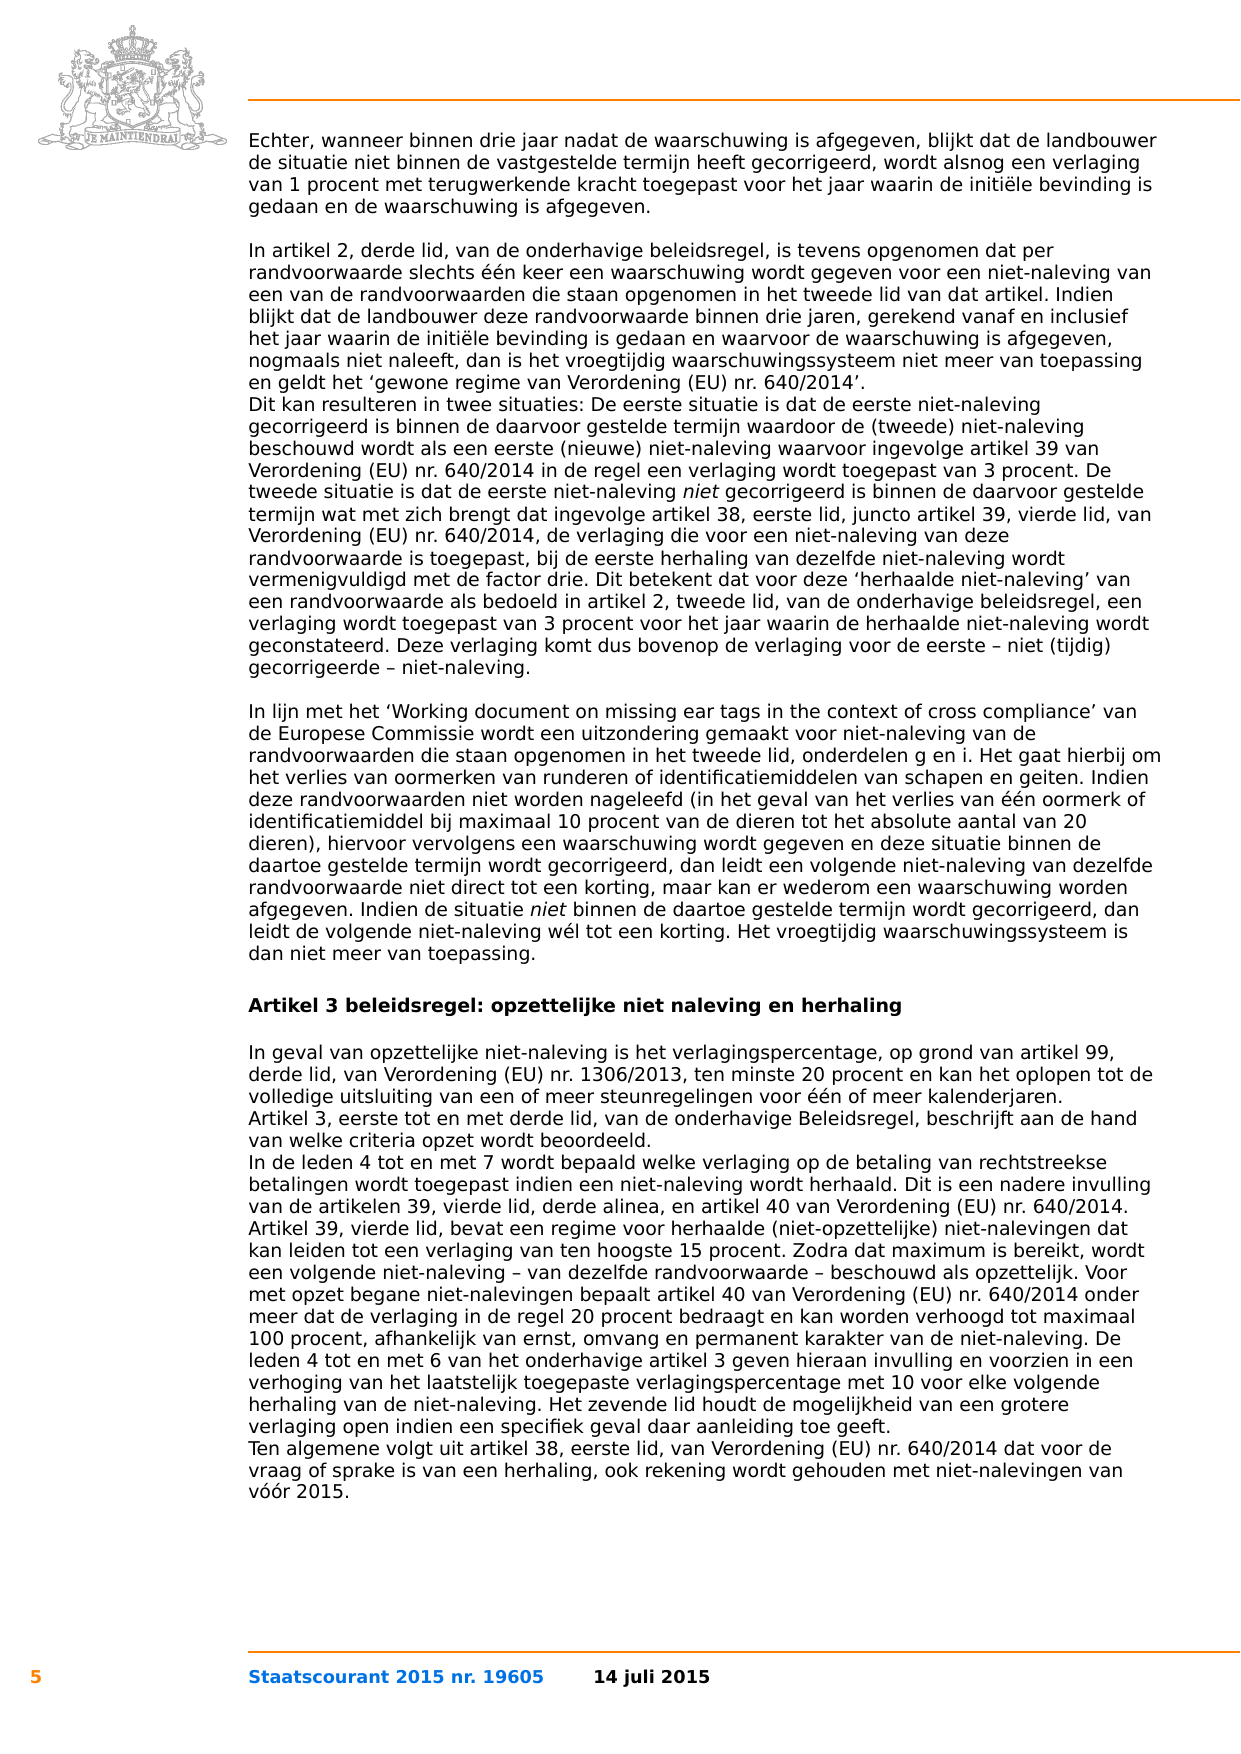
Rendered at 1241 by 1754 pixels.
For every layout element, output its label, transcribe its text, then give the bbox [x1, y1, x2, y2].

text In artikel 2, derde lid, van de onderhavige beleidsregel, is tevens opgenomen dat per randvoorwaarde slechts één keer een waarschuwing wordt gegeven voor een niet-naleving van een van de randvoorwaarden die staan opgenomen in het tweede lid van dat artikel. Indien blijkt dat de landbouwer deze randvoorwaarde binnen drie jaren, gerekend vanaf en inclusief het jaar waarin de initiële bevinding is gedaan en waarvoor de waarschuwing is afgegeven, nogmaals niet naleeft, dan is het vroegtijdig waarschuwingssysteem niet meer van toepassing en geldt het ‘gewone regime van Verordening (EU) nr. 640/2014’. [248, 240, 1163, 393]
text In geval van opzettelijke niet-naleving is het verlagingspercentage, op grond van artikel 99, derde lid, van Verordening (EU) nr. 1306/2013, ten minste 20 procent en kan het oplopen tot de volledige uitsluiting van een of meer steunregelingen voor één of meer kalenderjaren. [248, 1042, 1163, 1108]
text Echter, wanneer binnen drie jaar nadat de waarschuwing is afgegeven, blijkt dat de landbouwer de situatie niet binnen de vastgestelde termijn heeft gecorrigeerd, wordt alsnog een verlaging van 1 procent met terugwerkende kracht toegepast voor het jaar waarin de initiële bevinding is gedaan en de waarschuwing is afgegeven. [248, 130, 1163, 218]
text In de leden 4 tot en met 7 wordt bepaald welke verlaging op de betaling van rechtstreekse betalingen wordt toegepast indien een niet-naleving wordt herhaald. Dit is een nadere invulling van de artikelen 39, vierde lid, derde alinea, en artikel 40 van Verordening (EU) nr. 640/2014. Artikel 39, vierde lid, bevat een regime voor herhaalde (niet-opzettelijke) niet-nalevingen dat kan leiden tot een verlaging van ten hoogste 15 procent. Zodra dat maximum is bereikt, wordt een volgende niet-naleving – van dezelfde randvoorwaarde – beschouwd als opzettelijk. Voor met opzet begane niet-nalevingen bepaalt artikel 40 van Verordening (EU) nr. 640/2014 onder meer dat de verlaging in de regel 20 procent bedraagt en kan worden verhoogd tot maximaal 100 procent, afhankelijk van ernst, omvang en permanent karakter van de niet-naleving. De leden 4 tot en met 6 van het onderhavige artikel 3 geven hieraan invulling en voorzien in een verhoging van het laatstelijk toegepaste verlagingspercentage met 10 voor elke volgende herhaling van de niet-naleving. Het zevende lid houdt de mogelijkheid van een grotere verlaging open indien een specifiek geval daar aanleiding toe geeft. [248, 1152, 1163, 1437]
subtitle Artikel 3 beleidsregel: opzettelijke niet naleving en herhaling [248, 995, 1163, 1017]
text Dit kan resulteren in twee situaties: De eerste situatie is dat de eerste niet-naleving gecorrigeerd is binnen de daarvoor gestelde termijn waardoor de (tweede) niet-naleving beschouwd wordt als een eerste (nieuwe) niet-naleving waarvoor ingevolge artikel 39 van Verordening (EU) nr. 640/2014 in de regel een verlaging wordt toegepast van 3 procent. De tweede situatie is dat de eerste niet-naleving niet gecorrigeerd is binnen de daarvoor gestelde termijn wat met zich brengt dat ingevolge artikel 38, eerste lid, juncto artikel 39, vierde lid, van Verordening (EU) nr. 640/2014, de verlaging die voor een niet-naleving van deze randvoorwaarde is toegepast, bij de eerste herhaling van dezelfde niet-naleving wordt vermenigvuldigd met de factor drie. Dit betekent dat voor deze ‘herhaalde niet-naleving’ van een randvoorwaarde als bedoeld in artikel 2, tweede lid, van de onderhavige beleidsregel, een verlaging wordt toegepast van 3 procent voor het jaar waarin de herhaalde niet-naleving wordt geconstateerd. Deze verlaging komt dus bovenop de verlaging voor de eerste – niet (tijdig) gecorrigeerde – niet-naleving. [248, 393, 1163, 679]
text In lijn met het ‘Working document on missing ear tags in the context of cross compliance’ van de Europese Commissie wordt een uitzondering gemaakt voor niet-naleving van de randvoorwaarden die staan opgenomen in het tweede lid, onderdelen g en i. Het gaat hierbij om het verlies van oormerken van runderen of identificatiemiddelen van schapen en geiten. Indien deze randvoorwaarden niet worden nageleefd (in het geval van het verlies van één oormerk of identificatiemiddel bij maximaal 10 procent van de dieren tot het absolute aantal van 20 dieren), hiervoor vervolgens een waarschuwing wordt gegeven en deze situatie binnen de daartoe gestelde termijn wordt gecorrigeerd, dan leidt een volgende niet-naleving van dezelfde randvoorwaarde niet direct tot een korting, maar kan er wederom een waarschuwing worden afgegeven. Indien de situatie niet binnen de daartoe gestelde termijn wordt gecorrigeerd, dan leidt de volgende niet-naleving wél tot een korting. Het vroegtijdig waarschuwingssysteem is dan niet meer van toepassing. [248, 701, 1163, 965]
text Ten algemene volgt uit artikel 38, eerste lid, van Verordening (EU) nr. 640/2014 dat voor de vraag of sprake is van een herhaling, ook rekening wordt gehouden met niet-nalevingen van vóór 2015. [248, 1437, 1163, 1503]
picture [38, 25, 227, 150]
text Artikel 3, eerste tot en met derde lid, van de onderhavige Beleidsregel, beschrijft aan de hand van welke criteria opzet wordt beoordeeld. [248, 1108, 1163, 1152]
